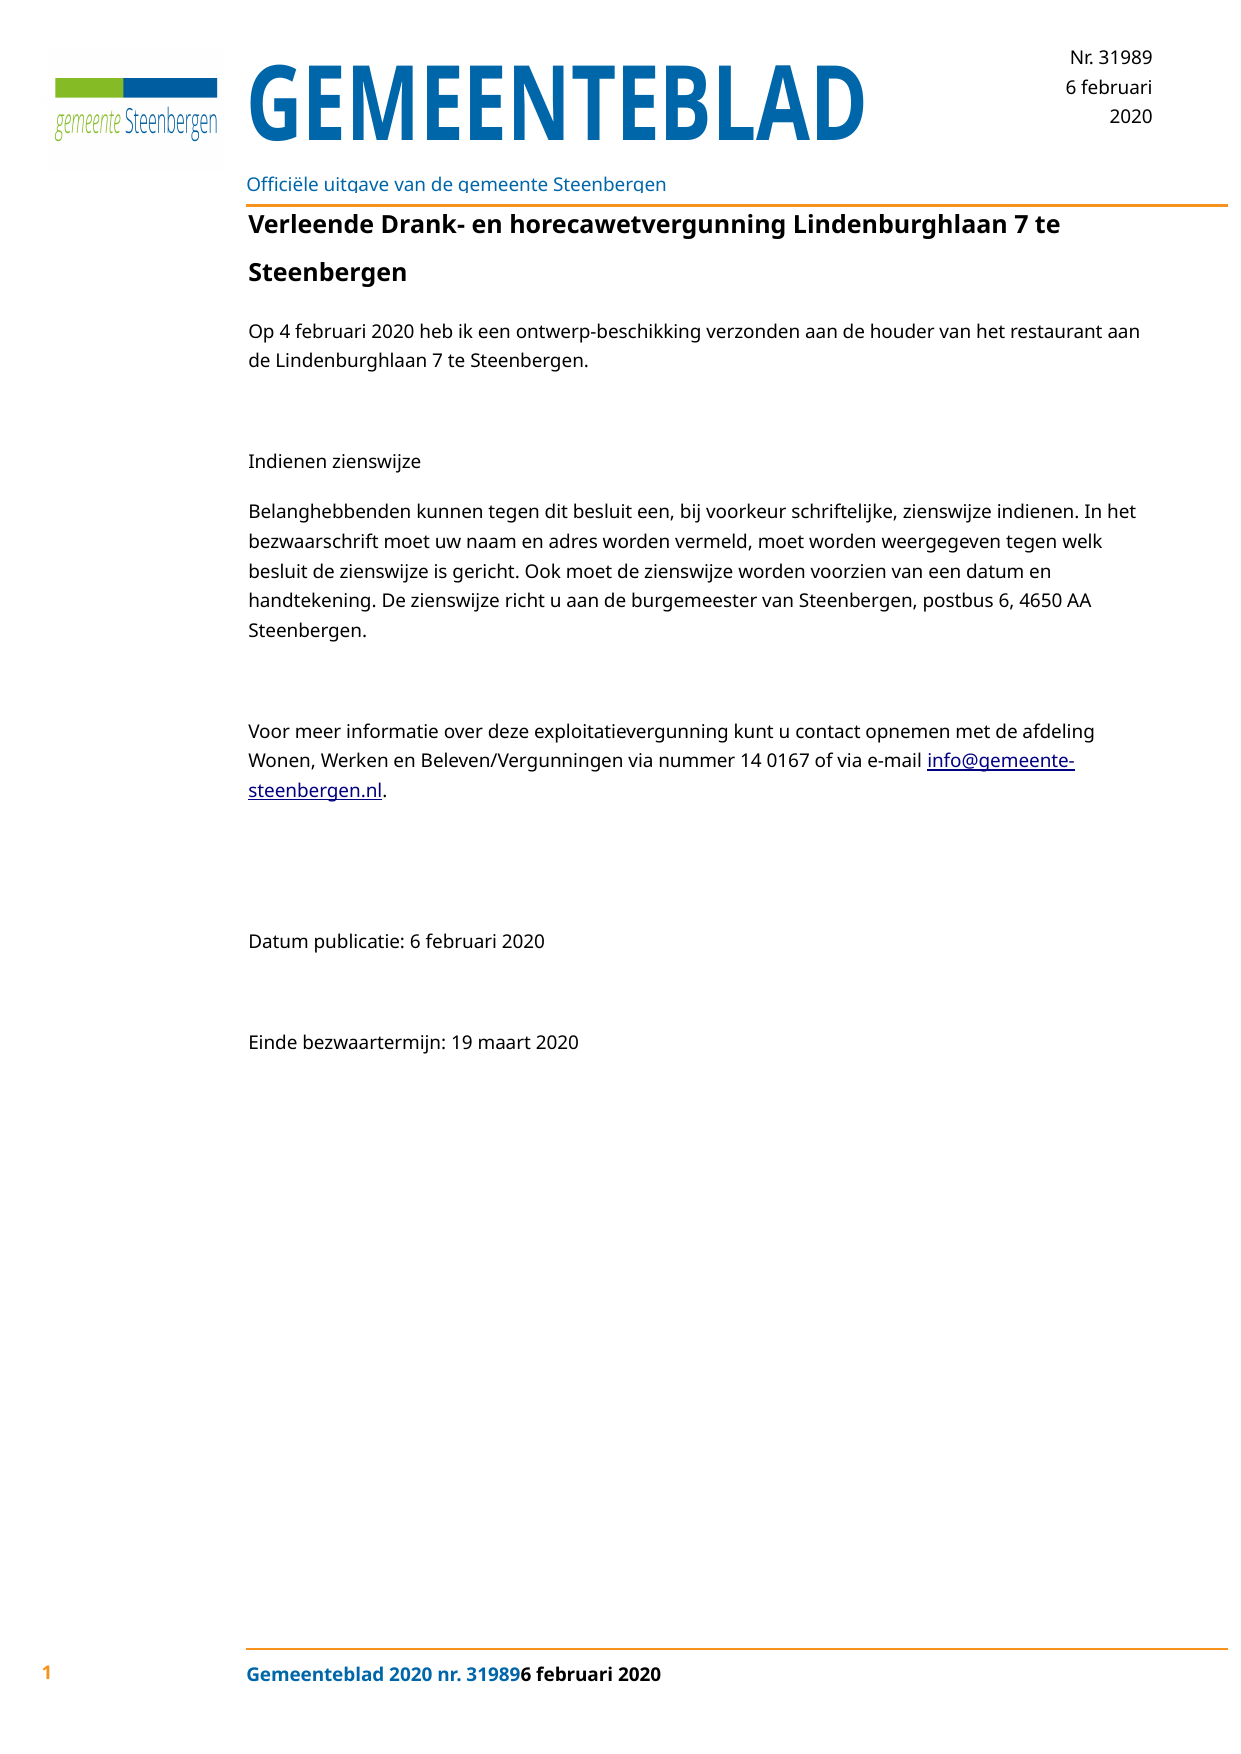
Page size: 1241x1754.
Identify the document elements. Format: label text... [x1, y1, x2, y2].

text Datum publicatie: 6 februari 2020 [248, 928, 1152, 954]
picture [41, 47, 231, 172]
text Op 4 februari 2020 heb ik een ontwerp-beschikking verzonden aan de houder van het restaurant aan de Lindenburghlaan 7 te Steenbergen. [248, 318, 1152, 373]
text Verleende Drank- en horecawetvergunning Lindenburghlaan 7 te Steenbergen [248, 207, 1152, 288]
text ­ [248, 827, 1152, 853]
text Einde bezwaartermijn: 19 maart 2020 [248, 1029, 1152, 1055]
text Voor meer informatie over deze exploitatievergunning kunt u contact opnemen met de afdeling Wonen, Werken en Beleven/Vergunningen via nummer 14 0167 of via e-mail info@gemeente-steenbergen.nl. [248, 718, 1152, 803]
text Indienen zienswijze [248, 448, 1152, 474]
text Belanghebbenden kunnen tegen dit besluit een, bij voorkeur schriftelijke, zienswijze indienen. In het bezwaarschrift moet uw naam en adres worden vermeld, moet worden weergegeven tegen welk besluit de zienswijze is gericht. Ook moet de zienswijze worden voorzien van een datum en handtekening. De zienswijze richt u aan de burgemeester van Steenbergen, postbus 6, 4650 AA Steenbergen. [248, 499, 1152, 643]
